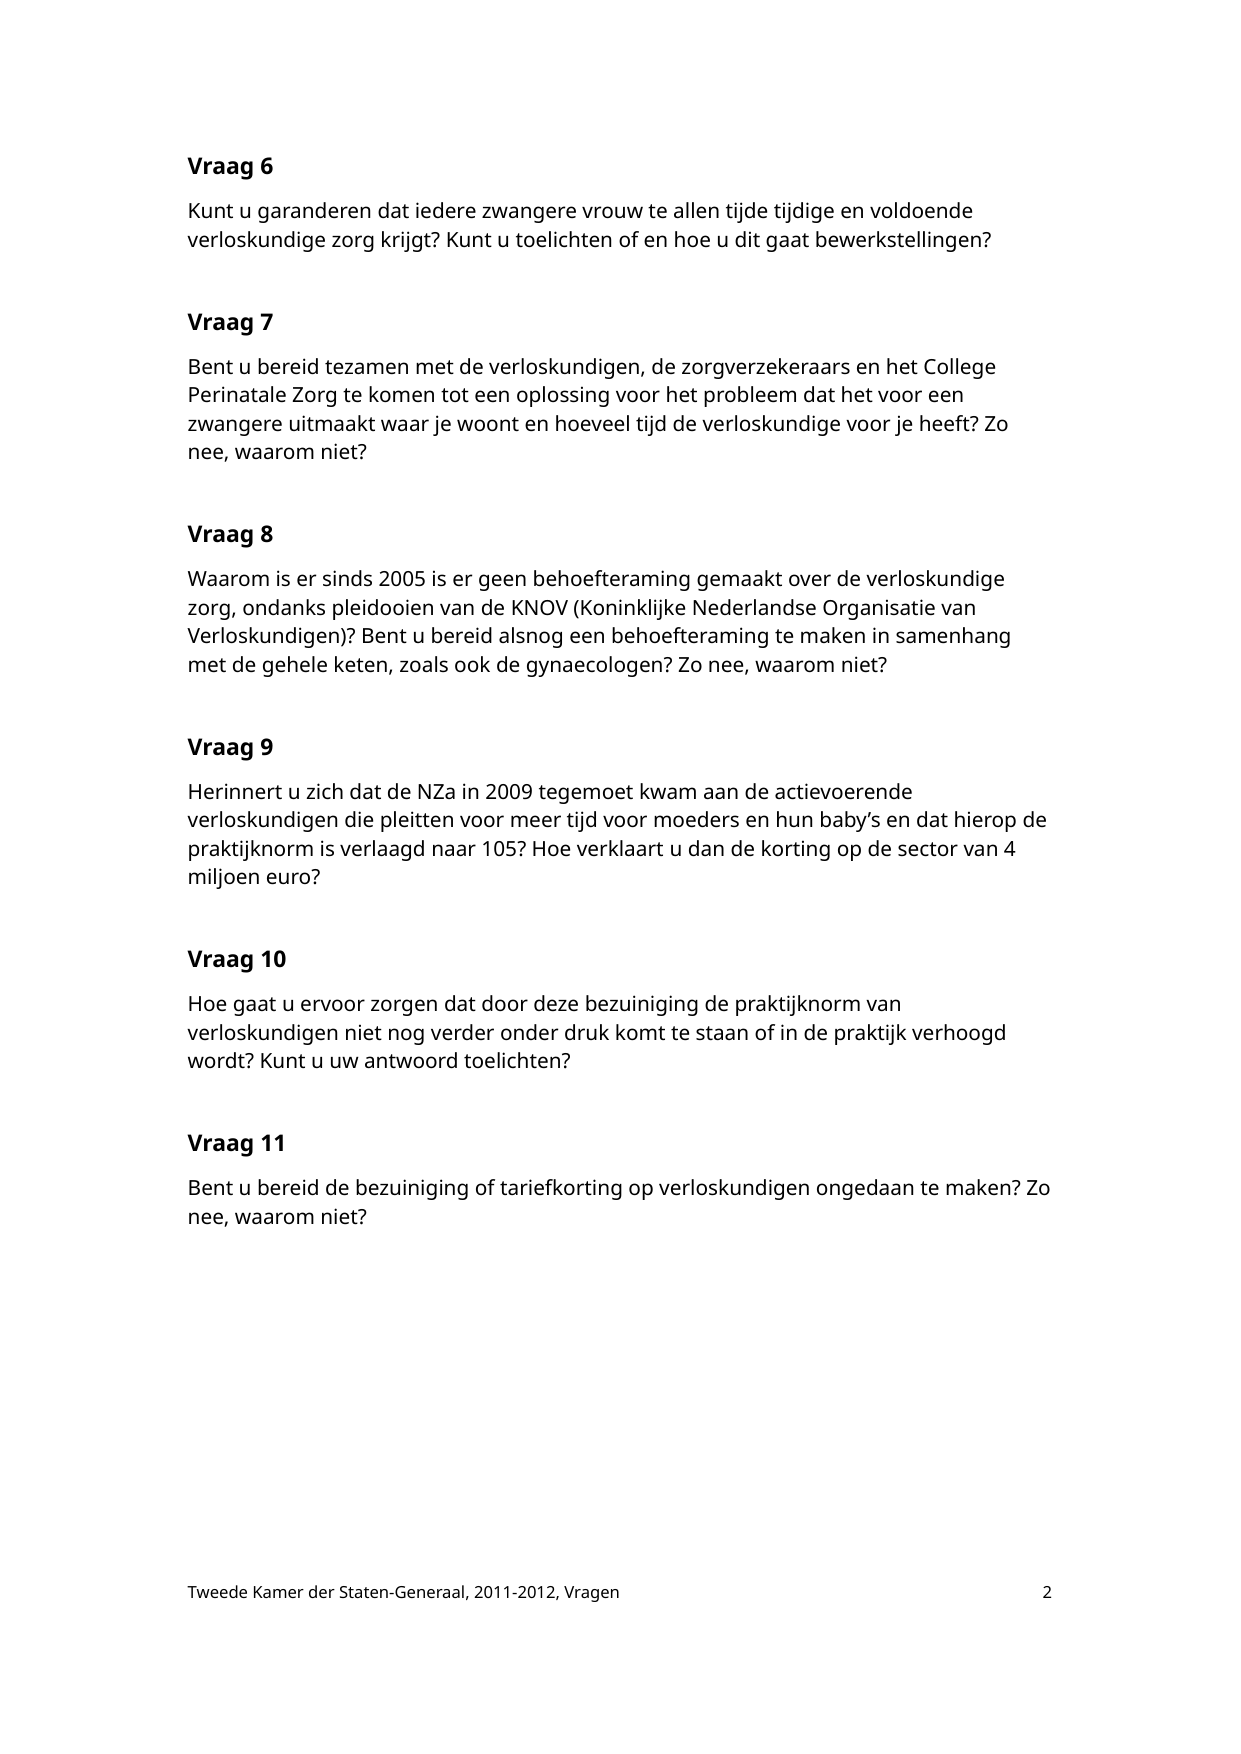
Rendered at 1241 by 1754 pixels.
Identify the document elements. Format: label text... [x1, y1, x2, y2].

text Waarom is er sinds 2005 is er geen behoefteraming gemaakt over de verloskundige zorg, ondanks pleidooien van de KNOV (Koninklijke Nederlandse Organisatie van Verloskundigen)? Bent u bereid alsnog een behoefteraming te maken in samenhang met de gehele keten, zoals ook de gynaecologen? Zo nee, waarom niet? [187, 564, 1053, 678]
text Herinnert u zich dat de NZa in 2009 tegemoet kwam aan de actievoerende verloskundigen die pleitten voor meer tijd voor moeders en hun baby’s en dat hierop de praktijknorm is verlaagd naar 105? Hoe verklaart u dan de korting op de sector van 4 miljoen euro? [187, 777, 1053, 891]
text Bent u bereid tezamen met de verloskundigen, de zorgverzekeraars en het College Perinatale Zorg te komen tot een oplossing voor het probleem dat het voor een zwangere uitmaakt waar je woont en hoeveel tijd de verloskundige voor je heeft? Zo nee, waarom niet? [187, 352, 1053, 466]
text Hoe gaat u ervoor zorgen dat door deze bezuiniging de praktijknorm van verloskundigen niet nog verder onder druk komt te staan of in de praktijk verhoogd wordt? Kunt u uw antwoord toelichten? [187, 989, 1053, 1075]
subtitle Vraag 10 [187, 943, 1053, 974]
subtitle Vraag 9 [187, 731, 1053, 762]
text Kunt u garanderen dat iedere zwangere vrouw te allen tijde tijdige en voldoende verloskundige zorg krijgt? Kunt u toelichten of en hoe u dit gaat bewerkstellingen? [187, 196, 1053, 253]
text Bent u bereid de bezuiniging of tariefkorting op verloskundigen ongedaan te maken? Zo nee, waarom niet? [187, 1173, 1053, 1230]
subtitle Vraag 8 [187, 518, 1053, 549]
subtitle Vraag 7 [187, 306, 1053, 337]
subtitle Vraag 11 [187, 1127, 1053, 1158]
subtitle Vraag 6 [187, 150, 1053, 181]
